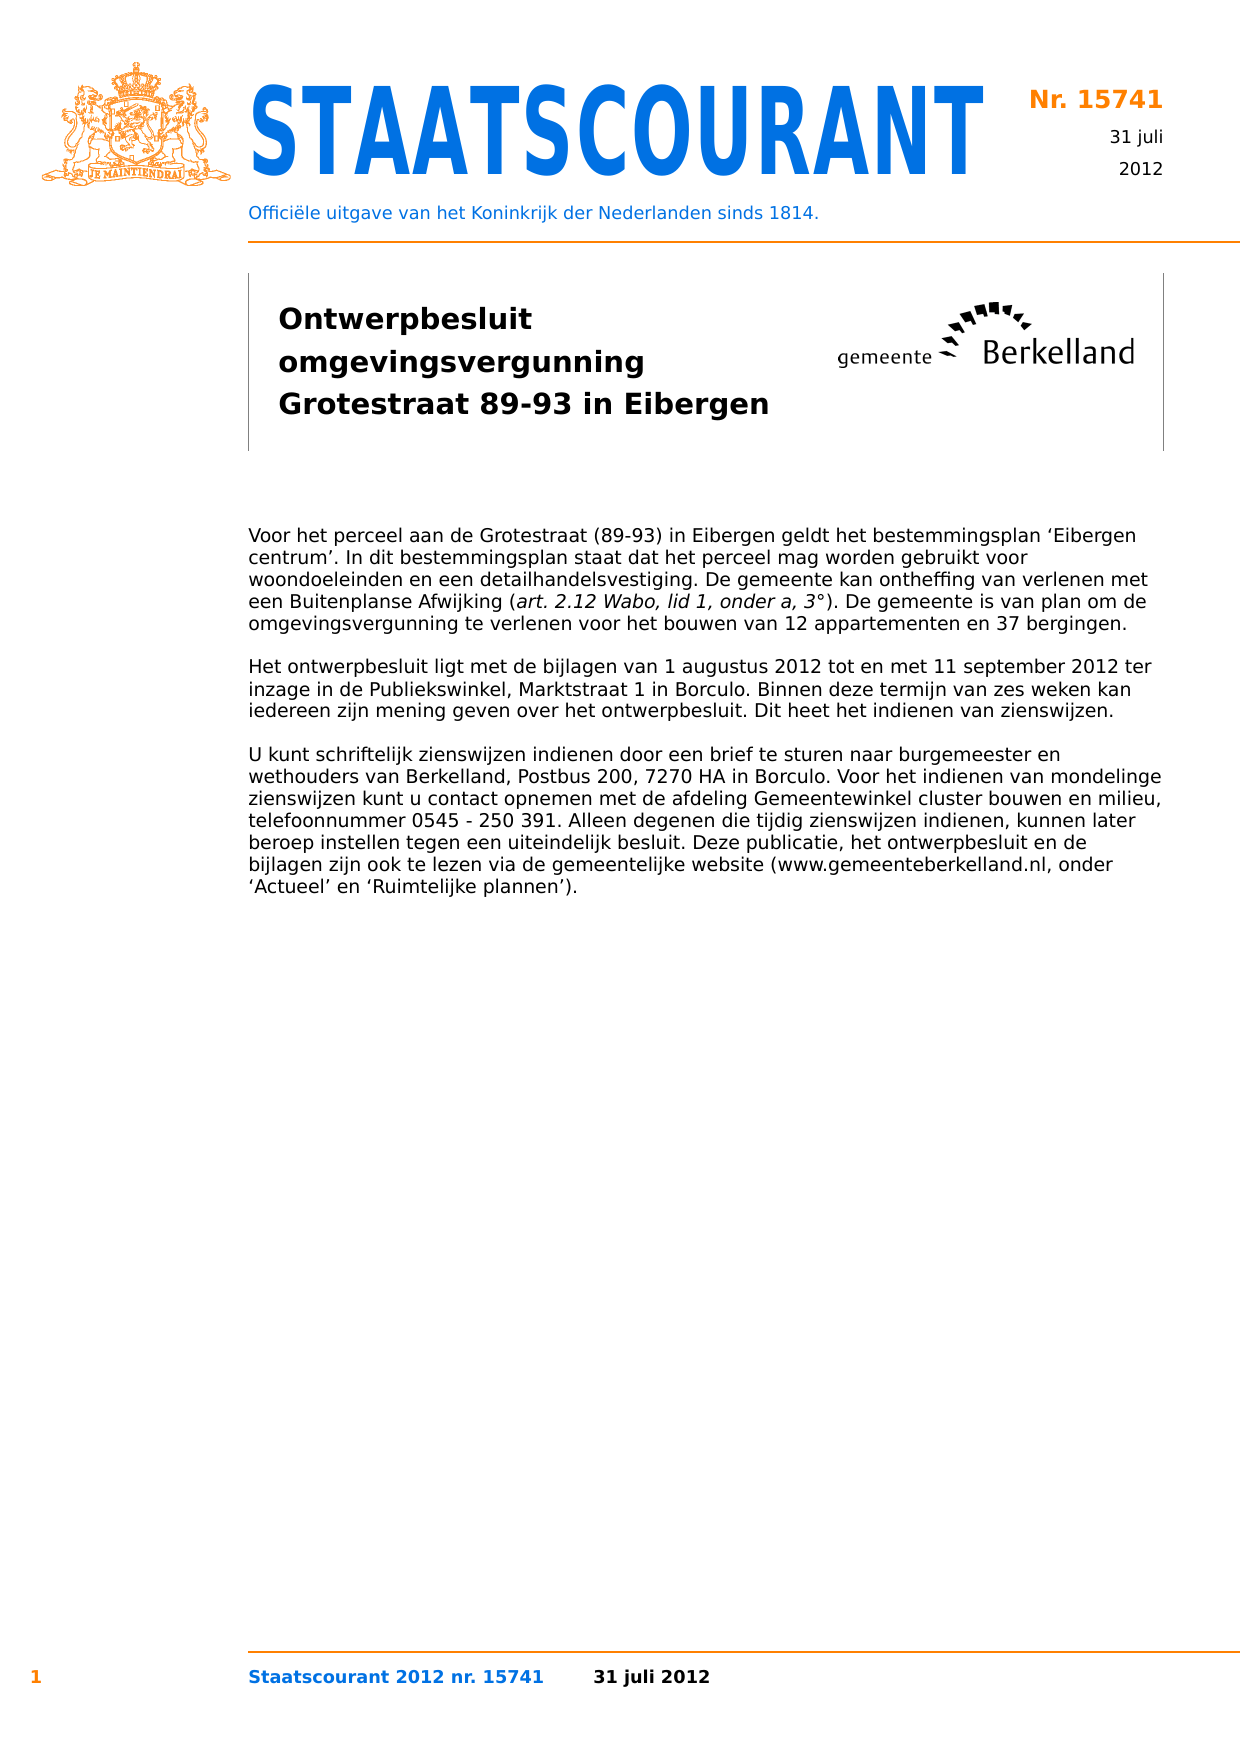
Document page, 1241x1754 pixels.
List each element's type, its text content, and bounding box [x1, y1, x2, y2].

picture [41, 62, 231, 186]
picture [838, 302, 1134, 368]
table_cell Officiële uitgave van het Koninkrijk der Nederlanden sinds 1814. [248, 203, 1240, 241]
table_header Nr. 15741 [998, 62, 1240, 121]
table_header STAATSCOURANT [248, 62, 998, 203]
text U kunt schriftelijk zienswijzen indienen door een brief te sturen naar burgemeester en wethouders van Berkelland, Postbus 200, 7270 HA in Borculo. Voor het indienen van mondelinge zienswijzen kunt u contact opnemen met de afdeling Gemeentewinkel cluster bouwen en milieu, telefoonnummer 0545 - 250 391. Alleen degenen die tijdig zienswijzen indienen, kunnen later beroep instellen tegen een uiteindelijk besluit. Deze publicatie, het ontwerpbesluit en de bijlagen zijn ook te lezen via de gemeentelijke website (www.gemeenteberkelland.nl, onder ‘Actueel’ en ‘Ruimtelijke plannen’). [248, 744, 1163, 898]
table_cell 2012 [998, 153, 1240, 203]
table_cell 31 juli [998, 121, 1240, 153]
subtitle Ontwerpbesluit omgevingsvergunning Grotestraat 89-93 in Eibergen [249, 273, 1163, 451]
text Het ontwerpbesluit ligt met de bijlagen van 1 augustus 2012 tot en met 11 september 2012 ter inzage in de Publiekswinkel, Marktstraat 1 in Borculo. Binnen deze termijn van zes weken kan iedereen zijn mening geven over het ontwerpbesluit. Dit heet het indienen van zienswijzen. [248, 656, 1163, 722]
table_header [25, 62, 248, 241]
text Voor het perceel aan de Grotestraat (89-93) in Eibergen geldt het bestemmingsplan ‘Eibergen centrum’. In dit bestemmingsplan staat dat het perceel mag worden gebruikt voor woondoeleinden en een detailhandelsvestiging. De gemeente kan ontheffing van verlenen met een Buitenplanse Afwijking (art. 2.12 Wabo, lid 1, onder a, 3°). De gemeente is van plan om de omgevingsvergunning te verlenen voor het bouwen van 12 appartementen en 37 bergingen. [248, 525, 1163, 634]
